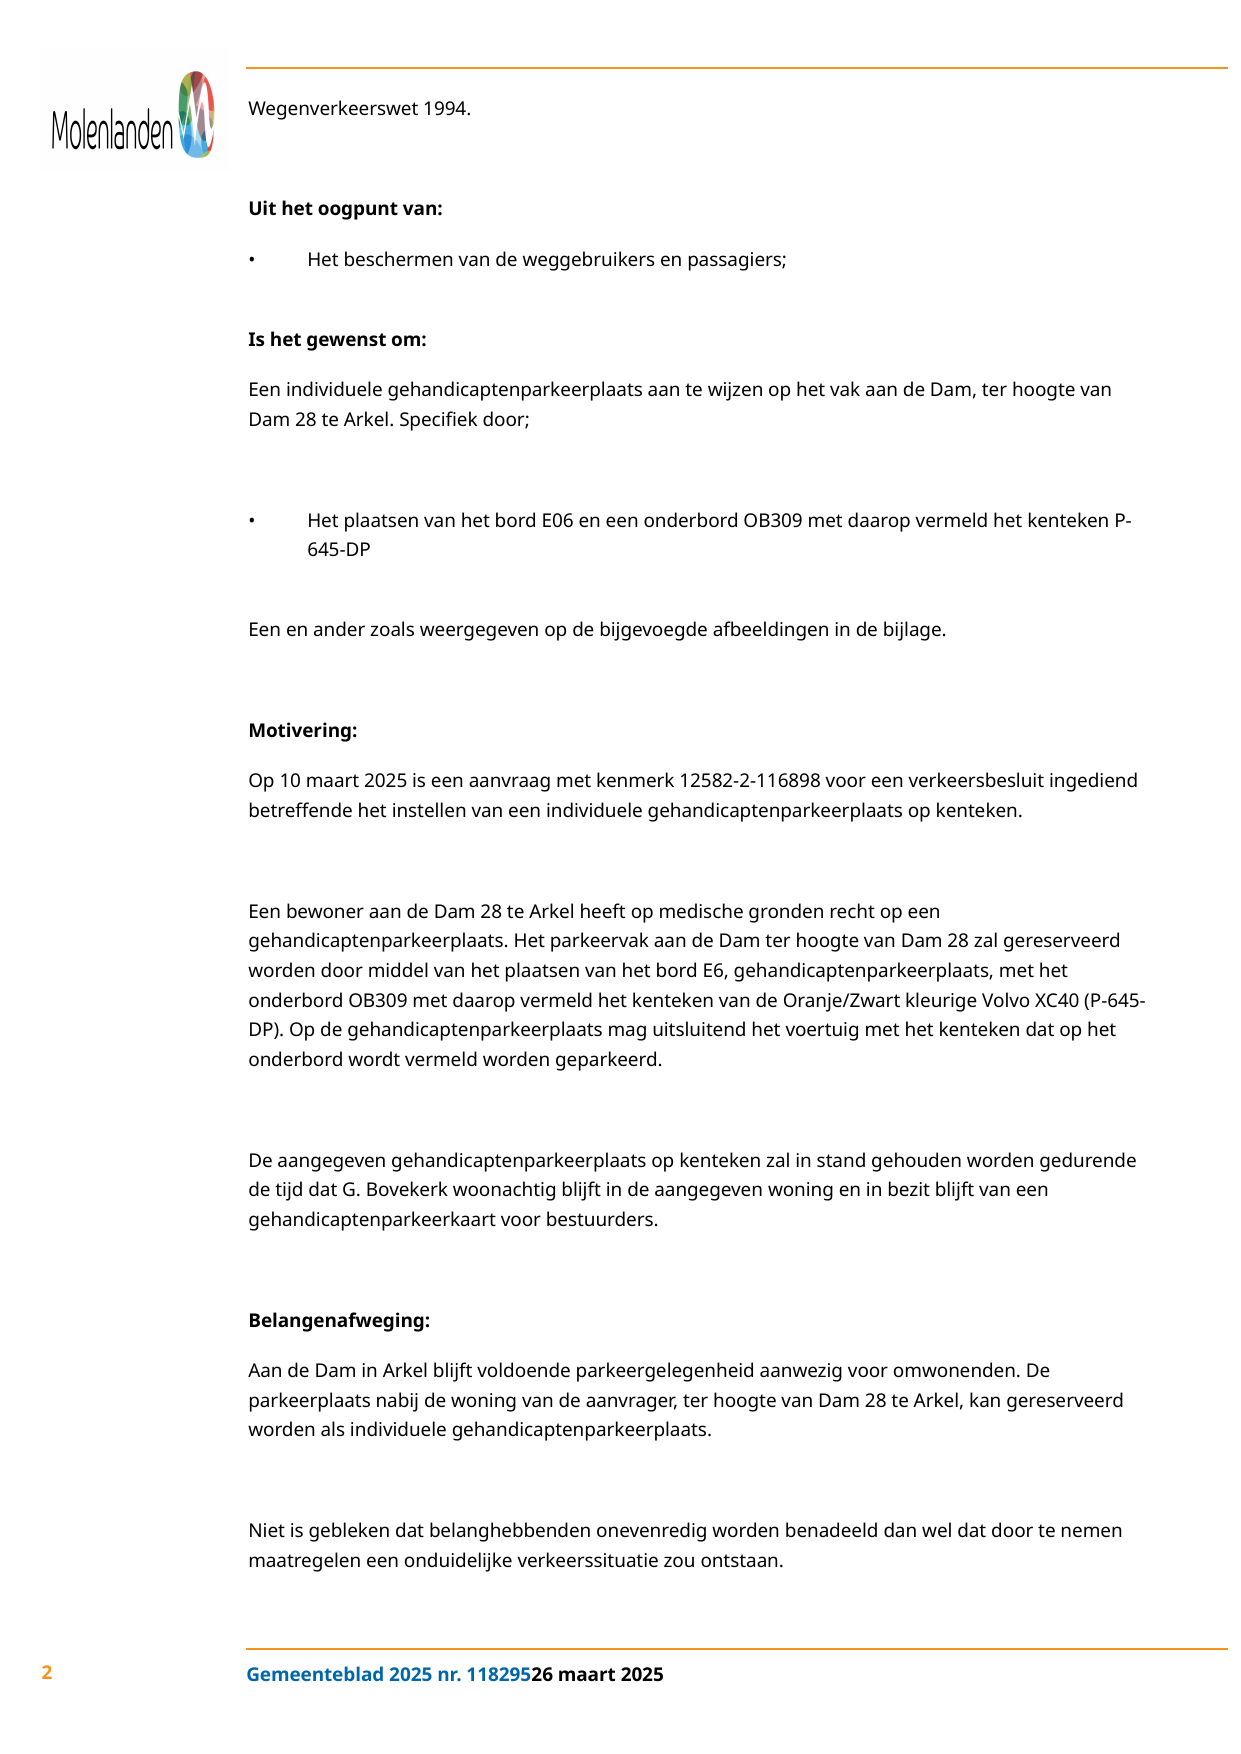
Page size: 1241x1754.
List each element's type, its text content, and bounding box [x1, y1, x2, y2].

text Op 10 maart 2025 is een aanvraag met kenmerk 12582-2-116898 voor een verkeersbesluit ingediend betreffende het instellen van een individuele gehandicaptenparkeerplaats op kenteken. [248, 768, 1152, 823]
text Aan de Dam in Arkel blijft voldoende parkeergelegenheid aanwezig voor omwonenden. De parkeerplaats nabij de woning van de aanvrager, ter hoogte van Dam 28 te Arkel, kan gereserveerd worden als individuele gehandicaptenparkeerplaats. [248, 1357, 1152, 1442]
text Motivering: [248, 717, 1152, 743]
text Niet is gebleken dat belanghebbenden onevenredig worden benadeeld dan wel dat door te nemen maatregelen een onduidelijke verkeerssituatie zou ontstaan. [248, 1517, 1152, 1573]
list Het beschermen van de weggebruikers en passagiers; [248, 246, 1152, 272]
text Uit het oogpunt van: [248, 196, 1152, 221]
text Is het gewenst om: [248, 326, 1152, 352]
text Een bewoner aan de Dam 28 te Arkel heeft op medische gronden recht op een gehandicaptenparkeerplaats. Het parkeervak aan de Dam ter hoogte van Dam 28 zal gereserveerd worden door middel van het plaatsen van het bord E6, gehandicaptenparkeerplaats, met het onderbord OB309 met daarop vermeld het kenteken van de Oranje/Zwart kleurige Volvo XC40 (P-645-DP). Op de gehandicaptenparkeerplaats mag uitsluitend het voertuig met het kenteken dat op het onderbord wordt vermeld worden geparkeerd. [248, 898, 1152, 1072]
text Belangenafweging: [248, 1307, 1152, 1333]
text Een en ander zoals weergegeven op de bijgevoegde afbeeldingen in de bijlage. [248, 616, 1152, 642]
text Wegenverkeerswet 1994. [248, 95, 1152, 121]
text De aangegeven gehandicaptenparkeerplaats op kenteken zal in stand gehouden worden gedurende de tijd dat G. Bovekerk woonachtig blijft in de aangegeven woning en in bezit blijft van een gehandicaptenparkeerkaart voor bestuurders. [248, 1147, 1152, 1232]
list Het plaatsen van het bord E06 en een onderbord OB309 met daarop vermeld het kenteken P-645-DP [248, 507, 1152, 562]
text Een individuele gehandicaptenparkeerplaats aan te wijzen op het vak aan de Dam, ter hoogte van Dam 28 te Arkel. Specifiek door; [248, 376, 1152, 432]
picture [41, 47, 231, 172]
